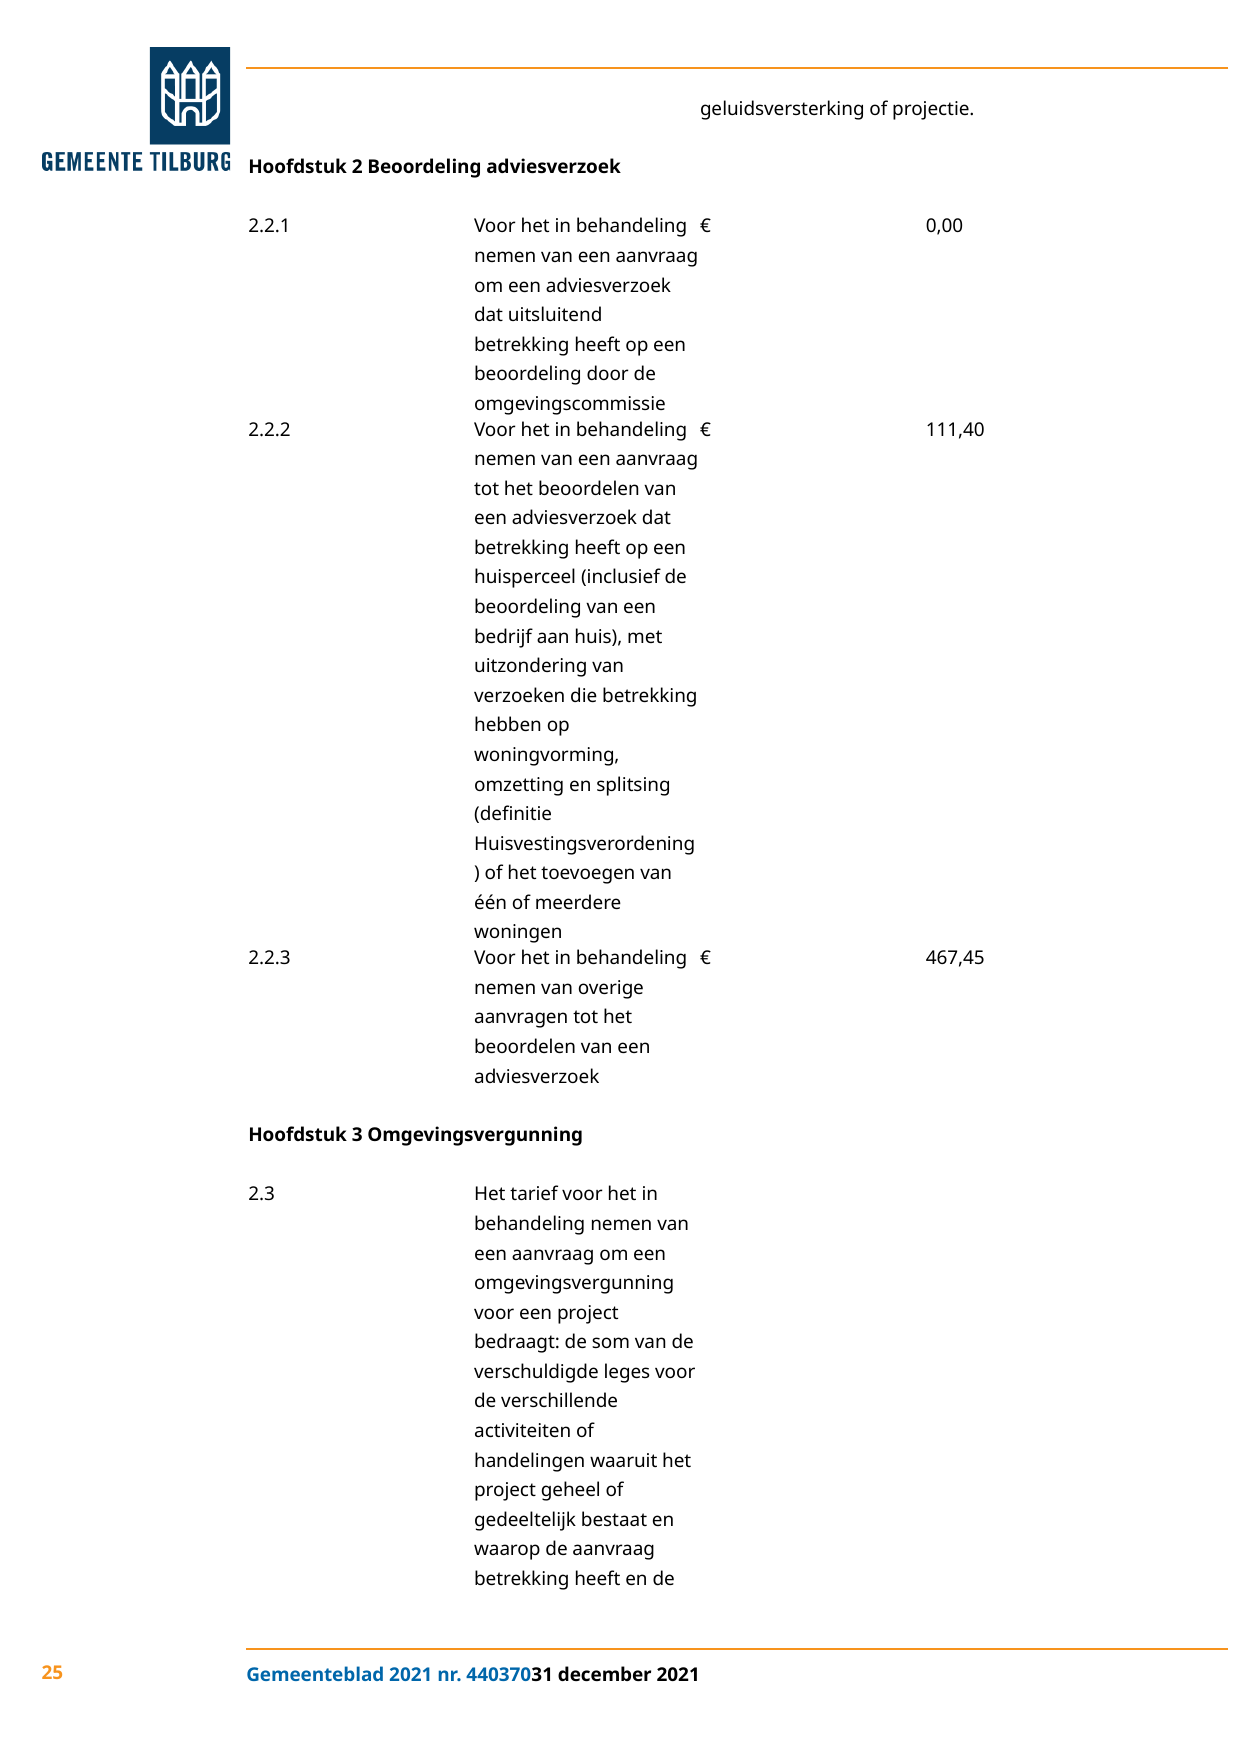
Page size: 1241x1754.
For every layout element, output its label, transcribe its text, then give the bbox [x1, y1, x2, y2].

table_header 2.3 [248, 1181, 474, 1591]
text Hoofdstuk 3 Omgevingsvergunning [248, 1121, 1152, 1147]
table_cell 111,40 [926, 416, 1152, 944]
table_header 2.2.1 [248, 213, 474, 416]
table_cell € [700, 416, 926, 944]
table_header Voor het in behandeling nemen van een aanvraag om een adviesverzoek dat uitsluitend betrekking heeft op een beoordeling door de omgevingscommissie [474, 213, 700, 416]
table_cell 2.2.3 [248, 945, 474, 1088]
table_cell 467,45 [926, 945, 1152, 1088]
table_cell [248, 95, 700, 121]
table_header [926, 1181, 1152, 1591]
table_header € [700, 213, 926, 416]
table_cell geluidsversterking of projectie. [700, 95, 1152, 121]
picture [41, 47, 231, 172]
table_header 0,00 [926, 213, 1152, 416]
table_header Het tarief voor het in behandeling nemen van een aanvraag om een omgevingsvergunning voor een project bedraagt: de som van de verschuldigde leges voor de verschillende activiteiten of handelingen waaruit het project geheel of gedeeltelijk bestaat en waarop de aanvraag betrekking heeft en de [474, 1181, 700, 1591]
table_header [700, 1181, 926, 1591]
table_cell € [700, 945, 926, 1088]
table_cell Voor het in behandeling nemen van een aanvraag tot het beoordelen van een adviesverzoek dat betrekking heeft op een huisperceel (inclusief de beoordeling van een bedrijf aan huis), met uitzondering van verzoeken die betrekking hebben op woningvorming, omzetting en splitsing (definitie Huisvestingsverordening) of het toevoegen van één of meerdere woningen [474, 416, 700, 944]
table_cell 2.2.2 [248, 416, 474, 944]
text Hoofdstuk 2 Beoordeling adviesverzoek [248, 153, 1152, 179]
table_cell Voor het in behandeling nemen van overige aanvragen tot het beoordelen van een adviesverzoek [474, 945, 700, 1088]
